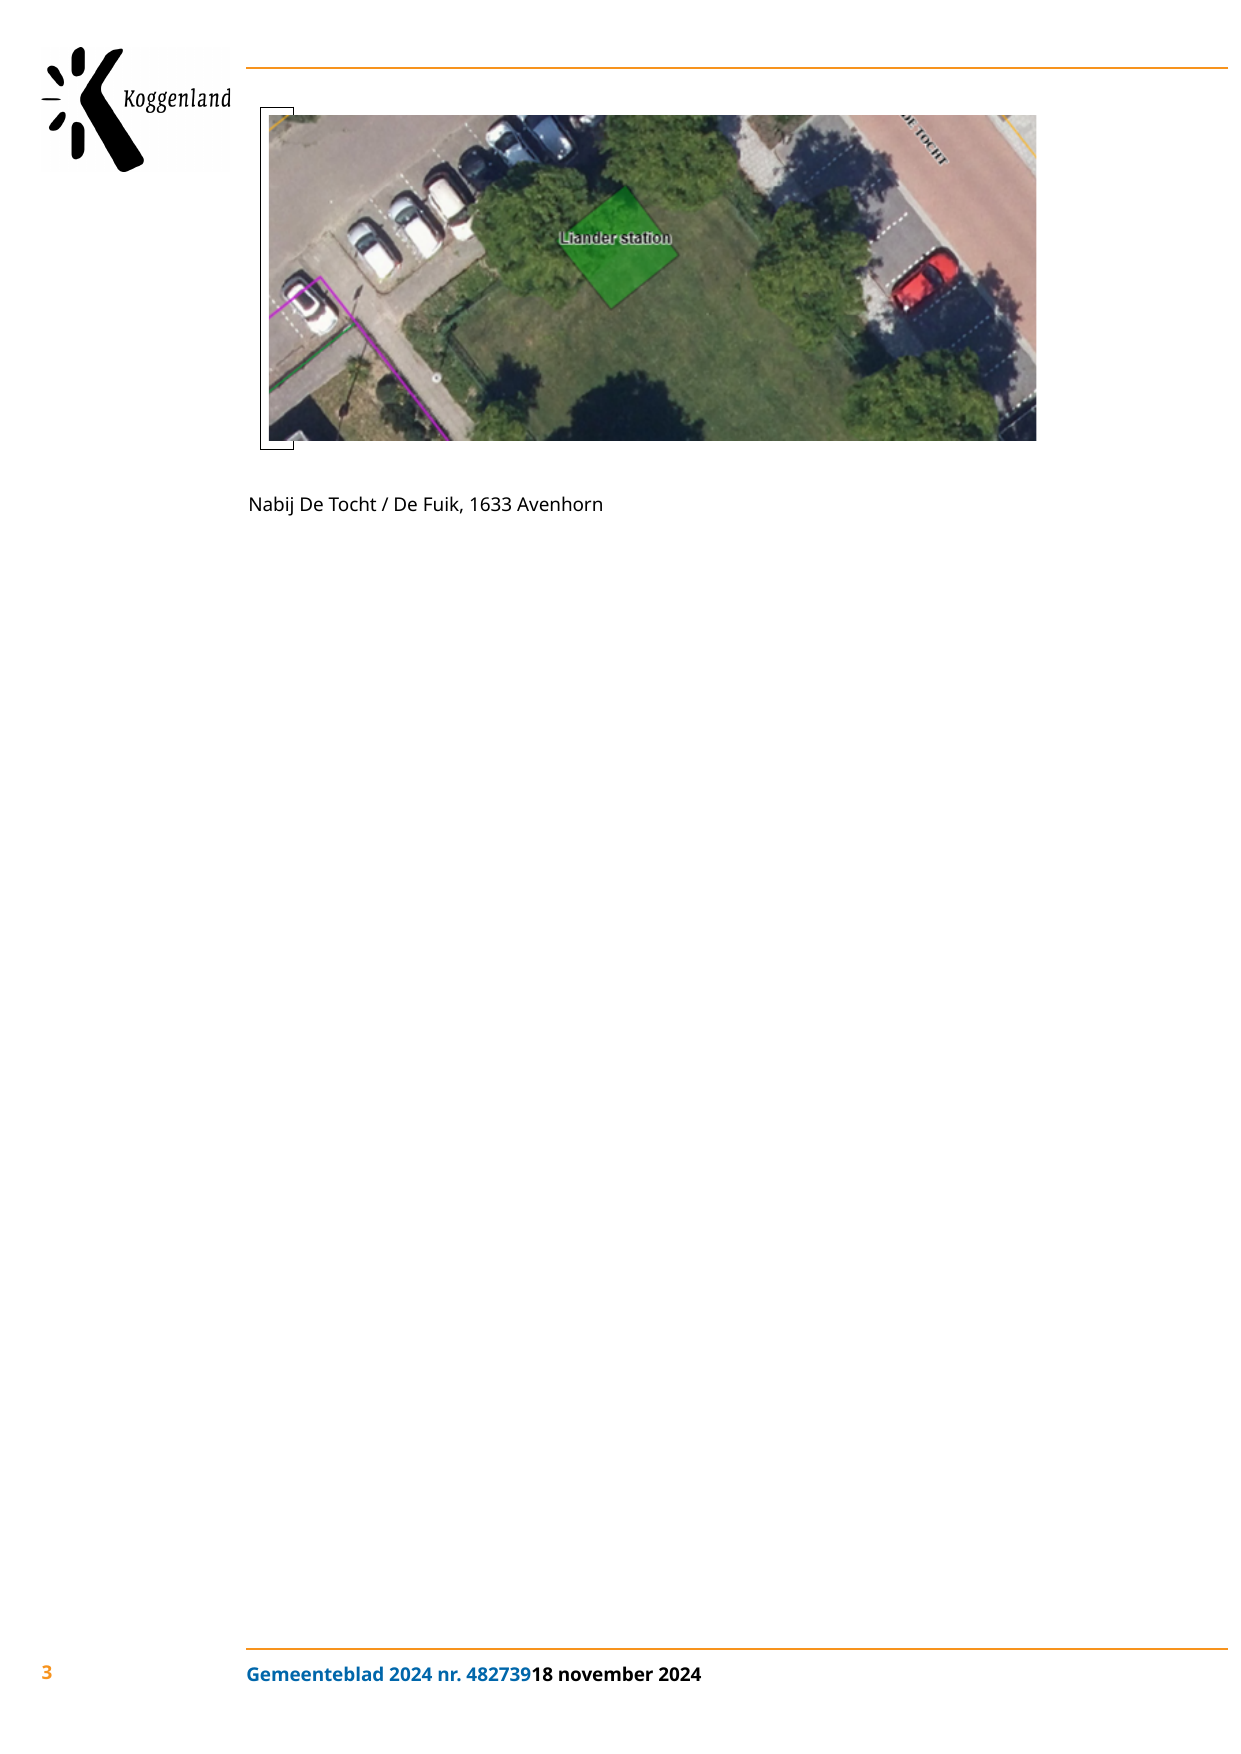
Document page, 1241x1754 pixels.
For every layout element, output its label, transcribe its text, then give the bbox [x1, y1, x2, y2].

text Nabij De Tocht / De Fuik, 1633 Avenhorn [248, 492, 1152, 517]
picture [41, 47, 231, 172]
picture [268, 115, 1037, 441]
